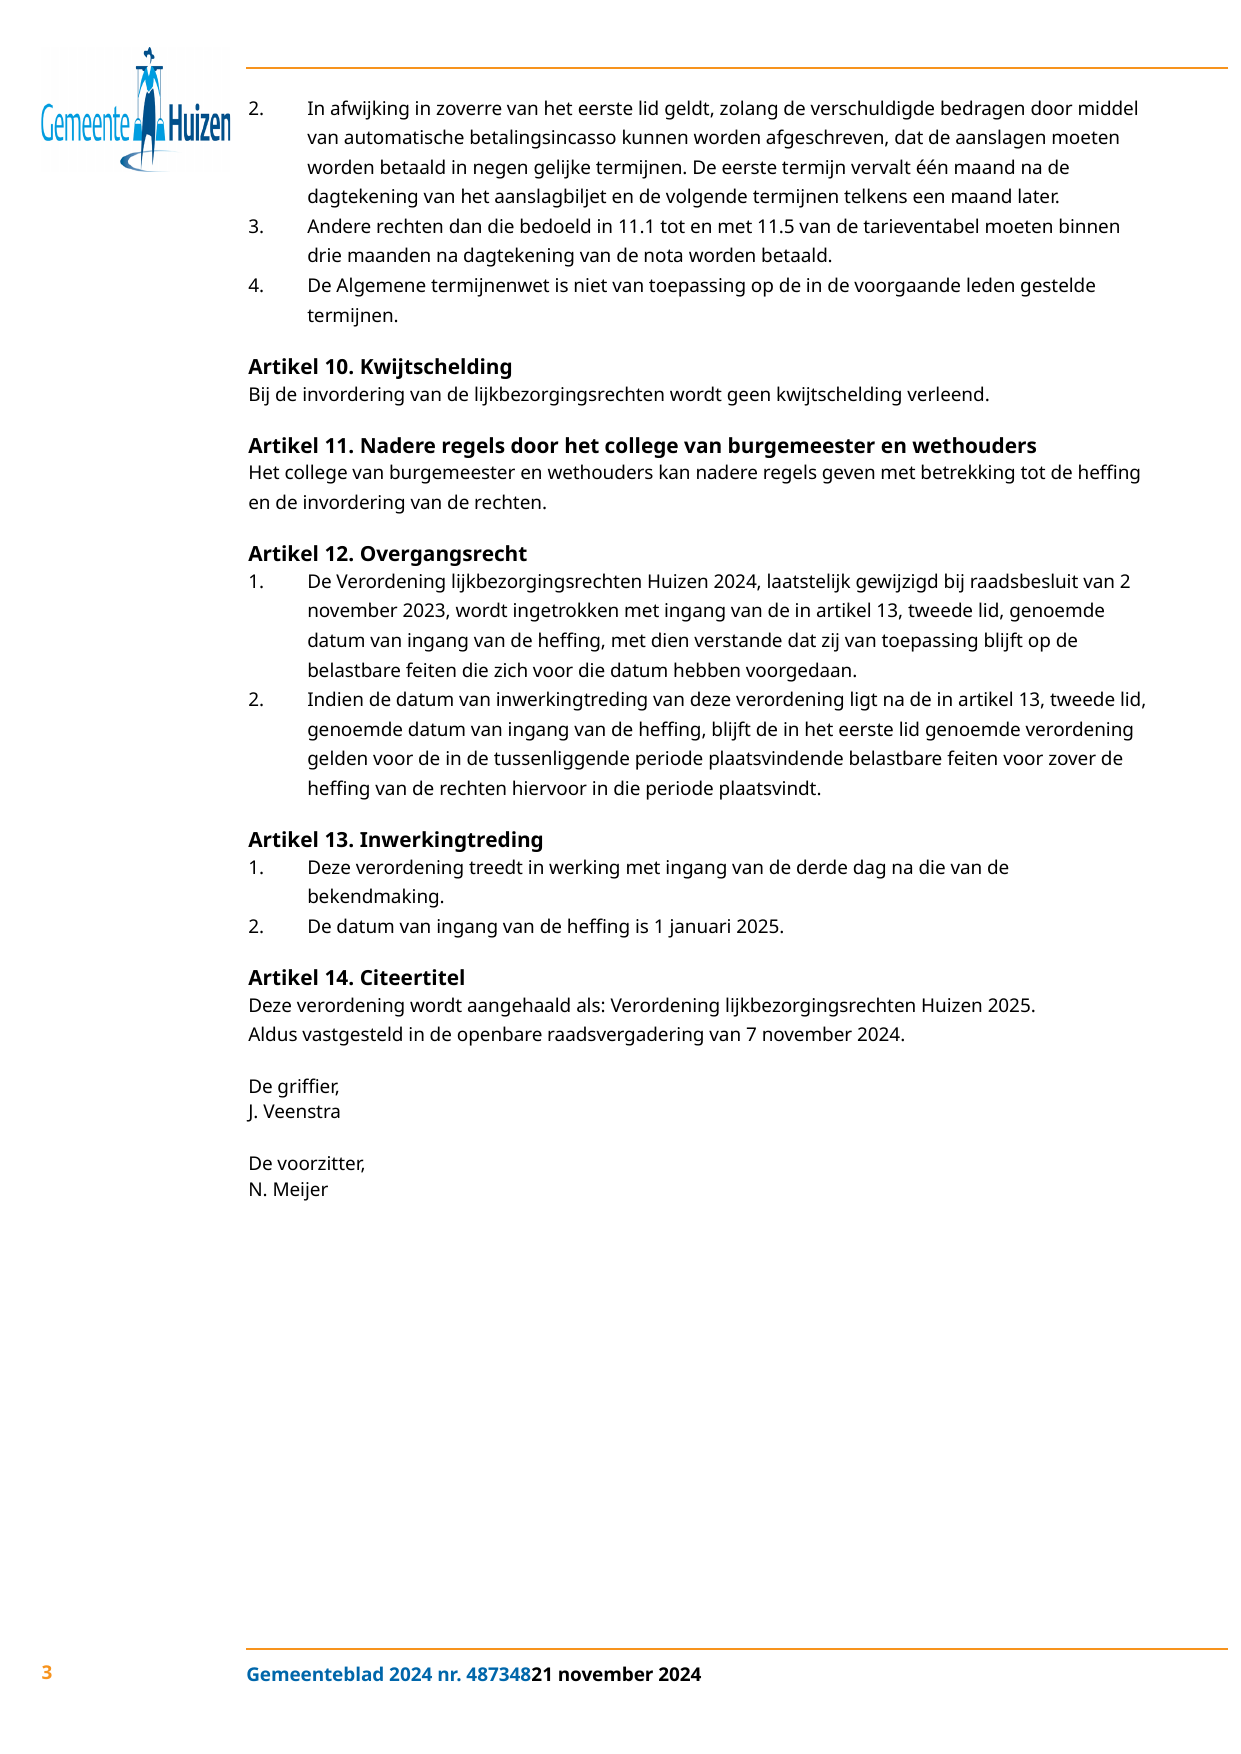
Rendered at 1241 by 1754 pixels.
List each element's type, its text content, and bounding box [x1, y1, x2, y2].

text Artikel 14. Citeertitel [248, 963, 1152, 992]
list Indien de datum van inwerkingtreding van deze verordening ligt na de in artikel 13, tweede lid, genoemde datum van ingang van de heffing, blijft de in het eerste lid genoemde verordening gelden voor de in de tussenliggende periode plaatsvindende belastbare feiten voor zover de heffing van de rechten hiervoor in die periode plaatsvindt. [248, 686, 1152, 801]
text Artikel 10. Kwijtschelding [248, 352, 1152, 381]
list De Verordening lijkbezorgingsrechten Huizen 2024, laatstelijk gewijzigd bij raadsbesluit van 2 november 2023, wordt ingetrokken met ingang van de in artikel 13, tweede lid, genoemde datum van ingang van de heffing, met dien verstande dat zij van toepassing blijft op de belastbare feiten die zich voor die datum hebben voorgedaan. [248, 568, 1152, 682]
text Het college van burgemeester en wethouders kan nadere regels geven met betrekking tot de heffing en de invordering van de rechten. [248, 459, 1152, 515]
list De Algemene termijnenwet is niet van toepassing op de in de voorgaande leden gestelde termijnen. [248, 272, 1152, 328]
list Deze verordening treedt in werking met ingang van de derde dag na die van de bekendmaking. [248, 854, 1152, 909]
list De datum van ingang van de heffing is 1 januari 2025. [248, 913, 1152, 939]
list Andere rechten dan die bedoeld in 11.1 tot en met 11.5 van de tarieventabel moeten binnen drie maanden na dagtekening van de nota worden betaald. [248, 213, 1152, 268]
text Artikel 13. Inwerkingtreding [248, 826, 1152, 854]
text De griffier, [248, 1073, 1152, 1099]
text J. Veenstra [248, 1099, 1152, 1124]
text De voorzitter, [248, 1150, 1152, 1176]
text N. Meijer [248, 1176, 1152, 1202]
list In afwijking in zoverre van het eerste lid geldt, zolang de verschuldigde bedragen door middel van automatische betalingsincasso kunnen worden afgeschreven, dat de aanslagen moeten worden betaald in negen gelijke termijnen. De eerste termijn vervalt één maand na de dagtekening van het aanslagbiljet en de volgende termijnen telkens een maand later. [248, 95, 1152, 209]
picture [41, 47, 231, 172]
text Bij de invordering van de lijkbezorgingsrechten wordt geen kwijtschelding verleend. [248, 381, 1152, 406]
text Aldus vastgesteld in de openbare raadsvergadering van 7 november 2024. [248, 1022, 1152, 1047]
text Deze verordening wordt aangehaald als: Verordening lijkbezorgingsrechten Huizen 2025. [248, 992, 1152, 1018]
text Artikel 11. Nadere regels door het college van burgemeester en wethouders [248, 431, 1152, 459]
text Artikel 12. Overgangsrecht [248, 539, 1152, 568]
